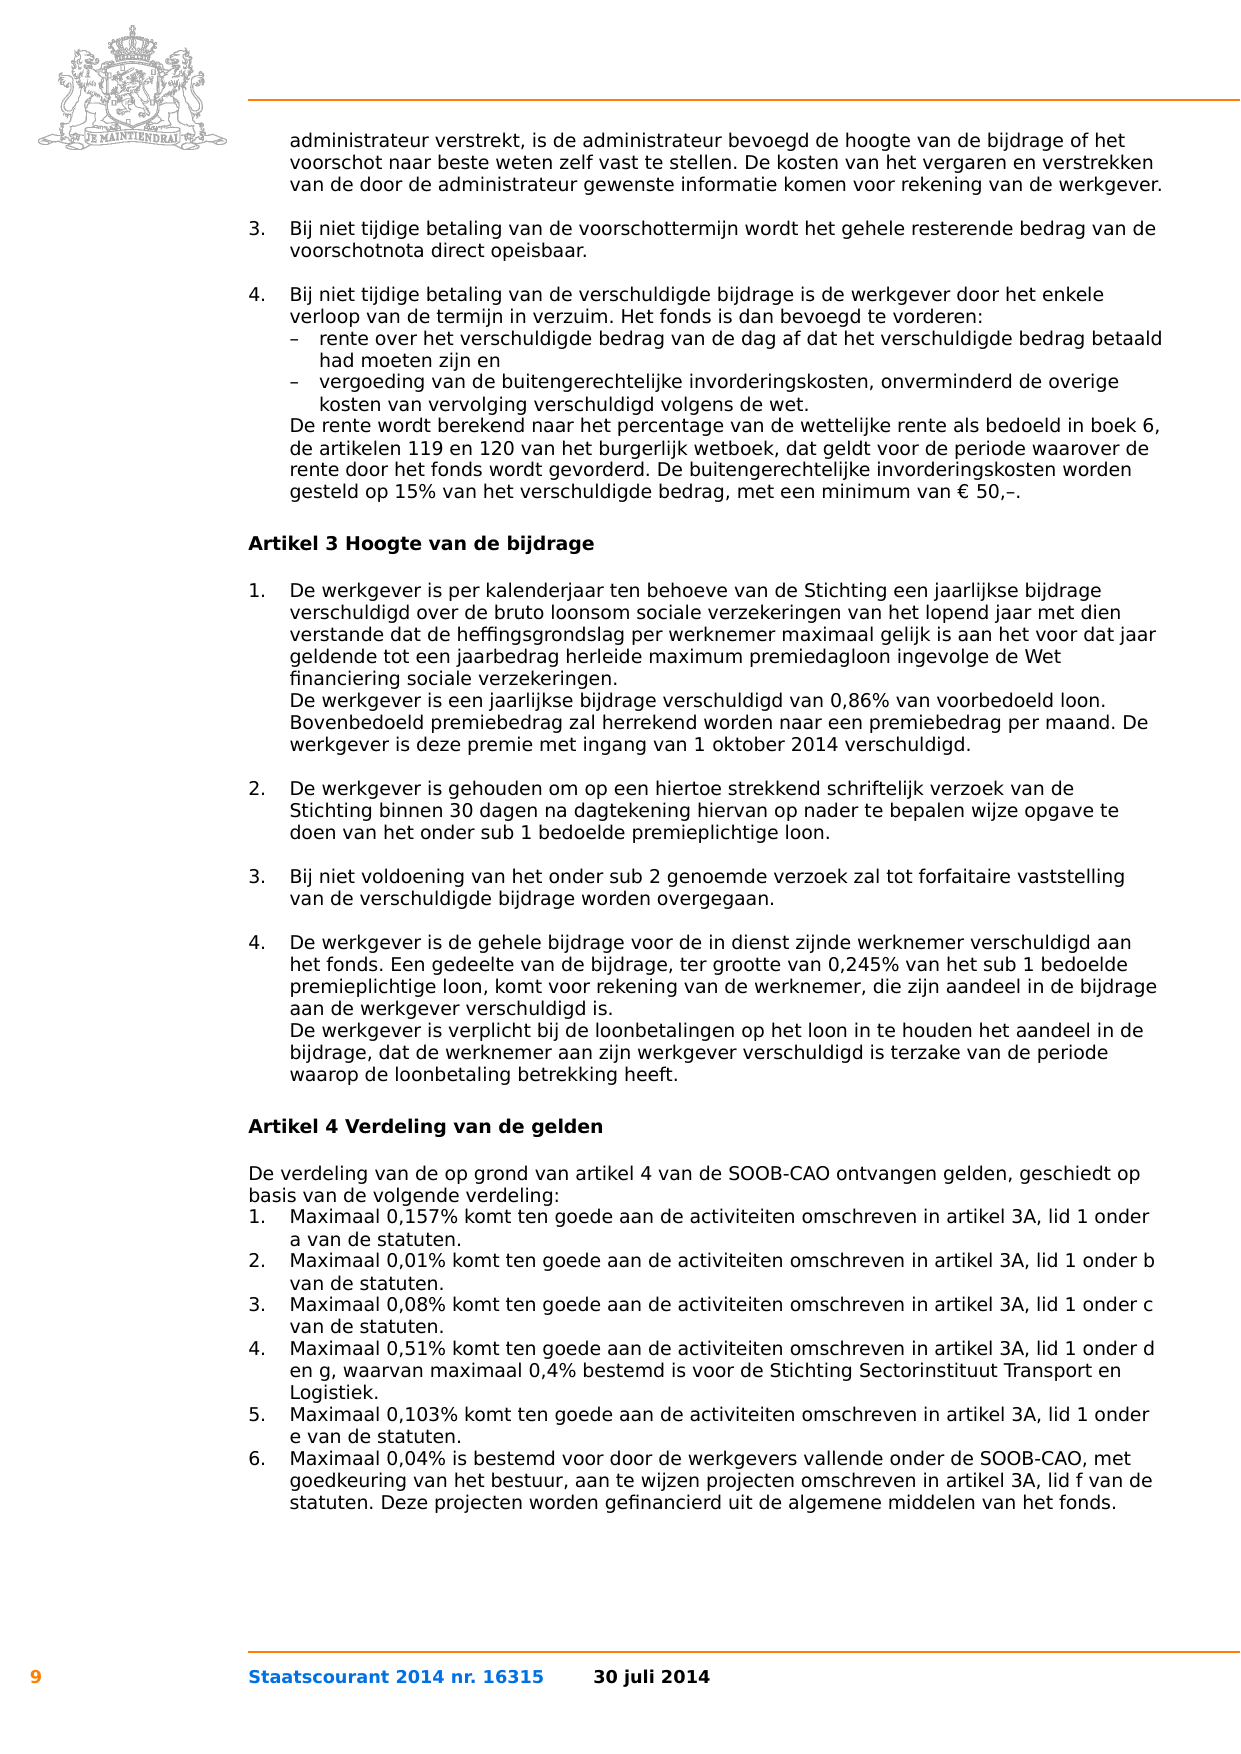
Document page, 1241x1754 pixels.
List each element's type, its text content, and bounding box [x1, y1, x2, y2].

text – rente over het verschuldigde bedrag van de dag af dat het verschuldigde bedrag betaald had moeten zijn en [289, 327, 1163, 371]
text 2. De werkgever is gehouden om op een hiertoe strekkend schriftelijk verzoek van de Stichting binnen 30 dagen na dagtekening hiervan op nader te bepalen wijze opgave te doen van het onder sub 1 bedoelde premieplichtige loon. [248, 778, 1163, 844]
picture [38, 25, 227, 150]
text De verdeling van de op grond van artikel 4 van de SOOB-CAO ontvangen gelden, geschiedt op basis van de volgende verdeling: [248, 1162, 1163, 1206]
text 4. De werkgever is de gehele bijdrage voor de in dienst zijnde werknemer verschuldigd aan het fonds. Een gedeelte van de bijdrage, ter grootte van 0,245% van het sub 1 bedoelde premieplichtige loon, komt voor rekening van de werknemer, die zijn aandeel in de bijdrage aan de werkgever verschuldigd is. [248, 932, 1163, 1019]
text 4. Maximaal 0,51% komt ten goede aan de activiteiten omschreven in artikel 3A, lid 1 onder d en g, waarvan maximaal 0,4% bestemd is voor de Stichting Sectorinstituut Transport en Logistiek. [248, 1338, 1163, 1404]
text 5. Maximaal 0,103% komt ten goede aan de activiteiten omschreven in artikel 3A, lid 1 onder e van de statuten. [248, 1404, 1163, 1448]
text 2. Maximaal 0,01% komt ten goede aan de activiteiten omschreven in artikel 3A, lid 1 onder b van de statuten. [248, 1250, 1163, 1294]
text 1. De werkgever is per kalenderjaar ten behoeve van de Stichting een jaarlijkse bijdrage verschuldigd over de bruto loonsom sociale verzekeringen van het lopend jaar met dien verstande dat de heffingsgrondslag per werknemer maximaal gelijk is aan het voor dat jaar geldende tot een jaarbedrag herleide maximum premiedagloon ingevolge de Wet financiering sociale verzekeringen. [248, 580, 1163, 690]
text 3. Maximaal 0,08% komt ten goede aan de activiteiten omschreven in artikel 3A, lid 1 onder c van de statuten. [248, 1294, 1163, 1338]
text 3. Bij niet tijdige betaling van de voorschottermijn wordt het gehele resterende bedrag van de voorschotnota direct opeisbaar. [248, 218, 1163, 262]
subtitle Artikel 3 Hoogte van de bijdrage [248, 533, 1163, 555]
subtitle Artikel 4 Verdeling van de gelden [248, 1116, 1163, 1137]
text 4. Bij niet tijdige betaling van de verschuldigde bijdrage is de werkgever door het enkele verloop van de termijn in verzuim. Het fonds is dan bevoegd te vorderen: [248, 283, 1163, 327]
text 1. Maximaal 0,157% komt ten goede aan de activiteiten omschreven in artikel 3A, lid 1 onder a van de statuten. [248, 1206, 1163, 1250]
text 3. Bij niet voldoening van het onder sub 2 genoemde verzoek zal tot forfaitaire vaststelling van de verschuldigde bijdrage worden overgegaan. [248, 866, 1163, 910]
text De werkgever is verplicht bij de loonbetalingen op het loon in te houden het aandeel in de bijdrage, dat de werknemer aan zijn werkgever verschuldigd is terzake van de periode waarop de loonbetaling betrekking heeft. [289, 1019, 1163, 1086]
text De rente wordt berekend naar het percentage van de wettelijke rente als bedoeld in boek 6, de artikelen 119 en 120 van het burgerlijk wetboek, dat geldt voor de periode waarover de rente door het fonds wordt gevorderd. De buitengerechtelijke invorderingskosten worden gesteld op 15% van het verschuldigde bedrag, met een minimum van € 50,–. [289, 415, 1163, 503]
text – vergoeding van de buitengerechtelijke invorderingskosten, onverminderd de overige kosten van vervolging verschuldigd volgens de wet. [289, 371, 1163, 415]
text administrateur verstrekt, is de administrateur bevoegd de hoogte van de bijdrage of het voorschot naar beste weten zelf vast te stellen. De kosten van het vergaren en verstrekken van de door de administrateur gewenste informatie komen voor rekening van de werkgever. [248, 130, 1163, 196]
text 6. Maximaal 0,04% is bestemd voor door de werkgevers vallende onder de SOOB-CAO, met goedkeuring van het bestuur, aan te wijzen projecten omschreven in artikel 3A, lid f van de statuten. Deze projecten worden gefinancierd uit de algemene middelen van het fonds. [248, 1448, 1163, 1514]
text De werkgever is een jaarlijkse bijdrage verschuldigd van 0,86% van voorbedoeld loon. [289, 690, 1163, 712]
text Bovenbedoeld premiebedrag zal herrekend worden naar een premiebedrag per maand. De werkgever is deze premie met ingang van 1 oktober 2014 verschuldigd. [289, 712, 1163, 756]
